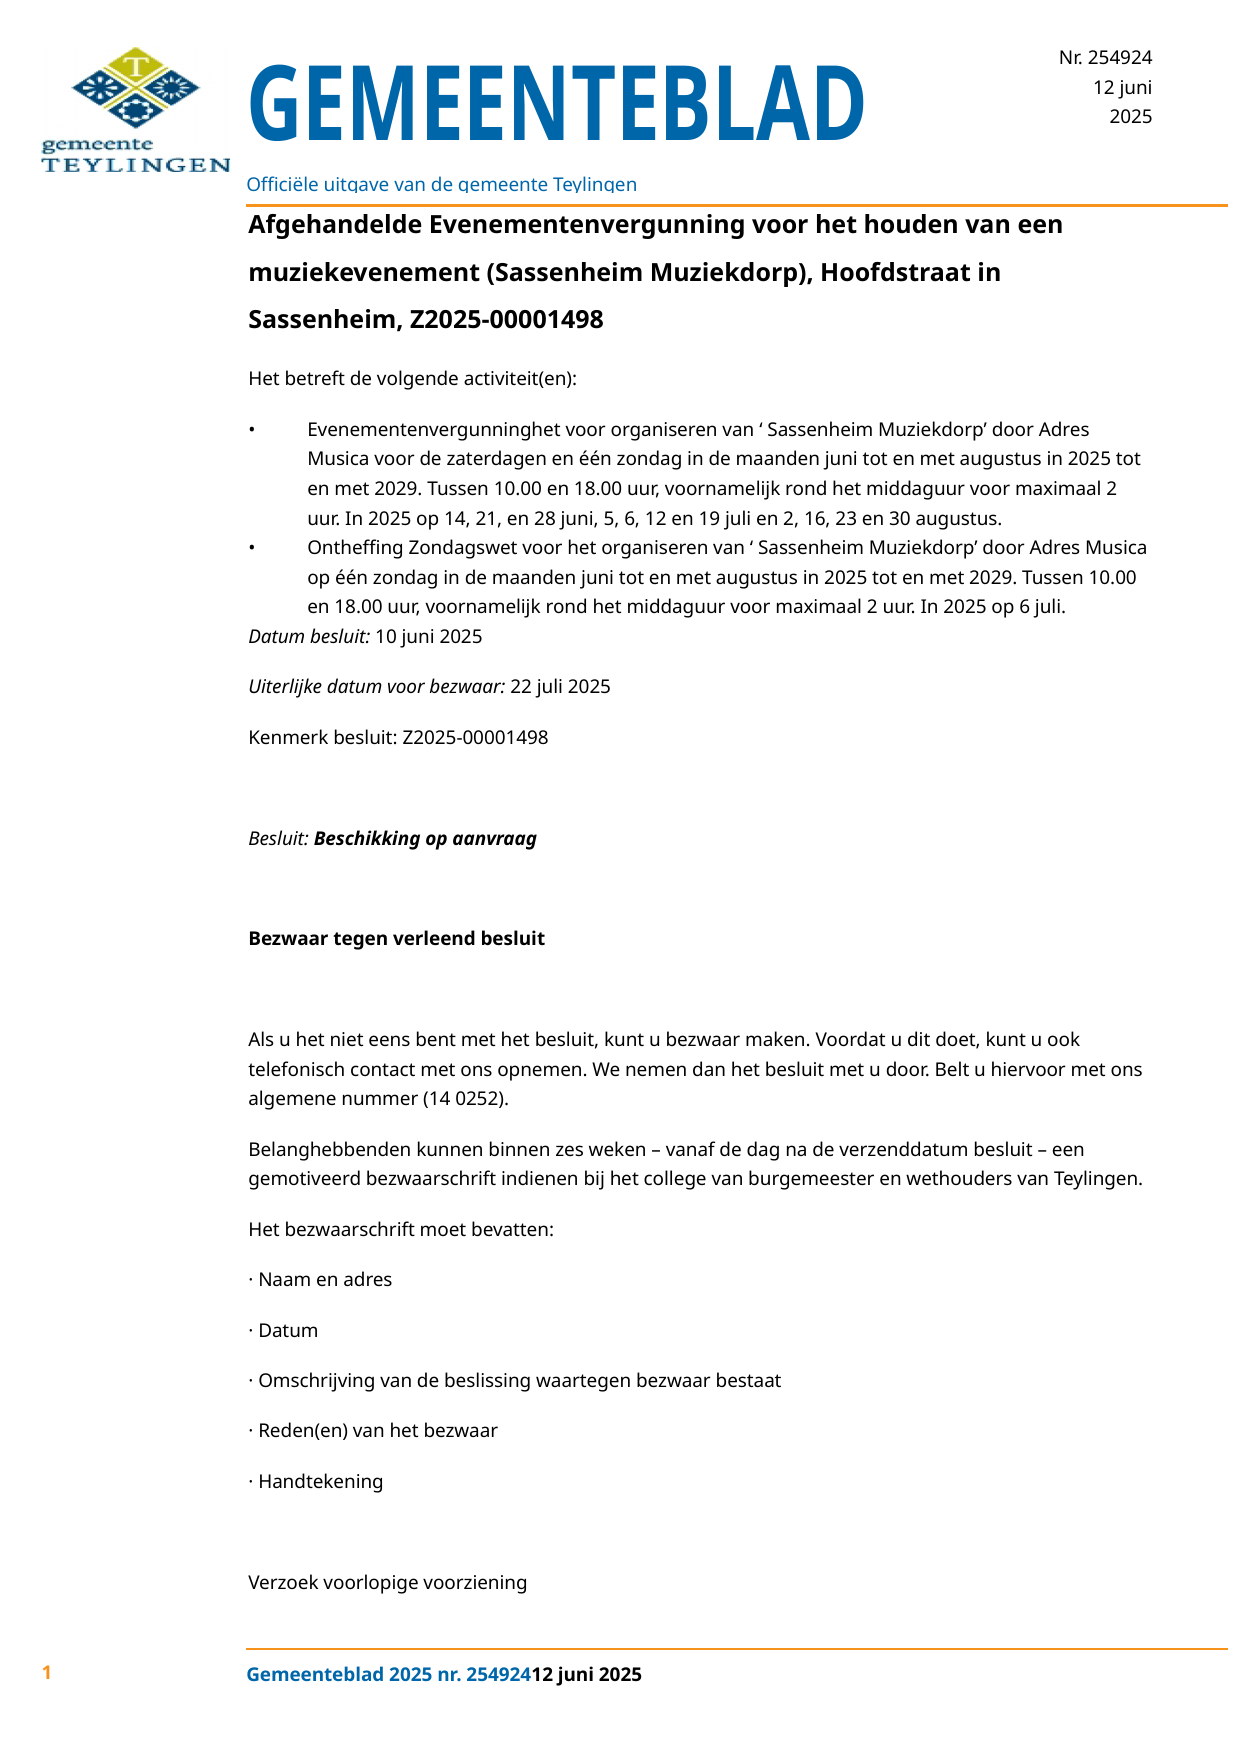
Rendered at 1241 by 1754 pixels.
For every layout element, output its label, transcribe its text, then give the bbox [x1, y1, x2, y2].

text Verzoek voorlopige voorziening [248, 1569, 1152, 1594]
picture [41, 47, 231, 172]
text · Naam en adres [248, 1266, 1152, 1292]
text Datum besluit: 10 juni 2025 [248, 623, 1152, 649]
list Ontheffing Zondagswet voor het organiseren van ‘ Sassenheim Muziekdorp’ door Adres Musica op één zondag in de maanden juni tot en met augustus in 2025 tot en met 2029. Tussen 10.00 en 18.00 uur, voornamelijk rond het middaguur voor maximaal 2 uur. In 2025 op 6 juli. [248, 534, 1152, 619]
text Kenmerk besluit: Z2025-00001498 [248, 724, 1152, 749]
text · Omschrijving van de beslissing waartegen bezwaar bestaat [248, 1367, 1152, 1393]
text Bezwaar tegen verleend besluit [248, 926, 1152, 951]
text Besluit: Beschikking op aanvraag [248, 825, 1152, 850]
text Het bezwaarschrift moet bevatten: [248, 1216, 1152, 1242]
text Belanghebbenden kunnen binnen zes weken – vanaf de dag na de verzenddatum besluit – een gemotiveerd bezwaarschrift indienen bij het college van burgemeester en wethouders van Teylingen. [248, 1136, 1152, 1191]
text Het betreft de volgende activiteit(en): [248, 366, 1152, 391]
text Afgehandelde Evenementenvergunning voor het houden van een muziekevenement (Sassenheim Muziekdorp), Hoofdstraat in Sassenheim, Z2025-00001498 [248, 207, 1152, 336]
text · Reden(en) van het bezwaar [248, 1418, 1152, 1443]
text · Datum [248, 1317, 1152, 1342]
text Uiterlijke datum voor bezwaar: 22 juli 2025 [248, 673, 1152, 699]
text Als u het niet eens bent met het besluit, kunt u bezwaar maken. Voordat u dit doet, kunt u ook telefonisch contact met ons opnemen. We nemen dan het besluit met u door. Belt u hiervoor met ons algemene nummer (14 0252). [248, 1026, 1152, 1111]
list Evenementenvergunninghet voor organiseren van ‘ Sassenheim Muziekdorp’ door Adres Musica voor de zaterdagen en één zondag in de maanden juni tot en met augustus in 2025 tot en met 2029. Tussen 10.00 en 18.00 uur, voornamelijk rond het middaguur voor maximaal 2 uur. In 2025 op 14, 21, en 28 juni, 5, 6, 12 en 19 juli en 2, 16, 23 en 30 augustus. [248, 416, 1152, 530]
text · Handtekening [248, 1468, 1152, 1494]
